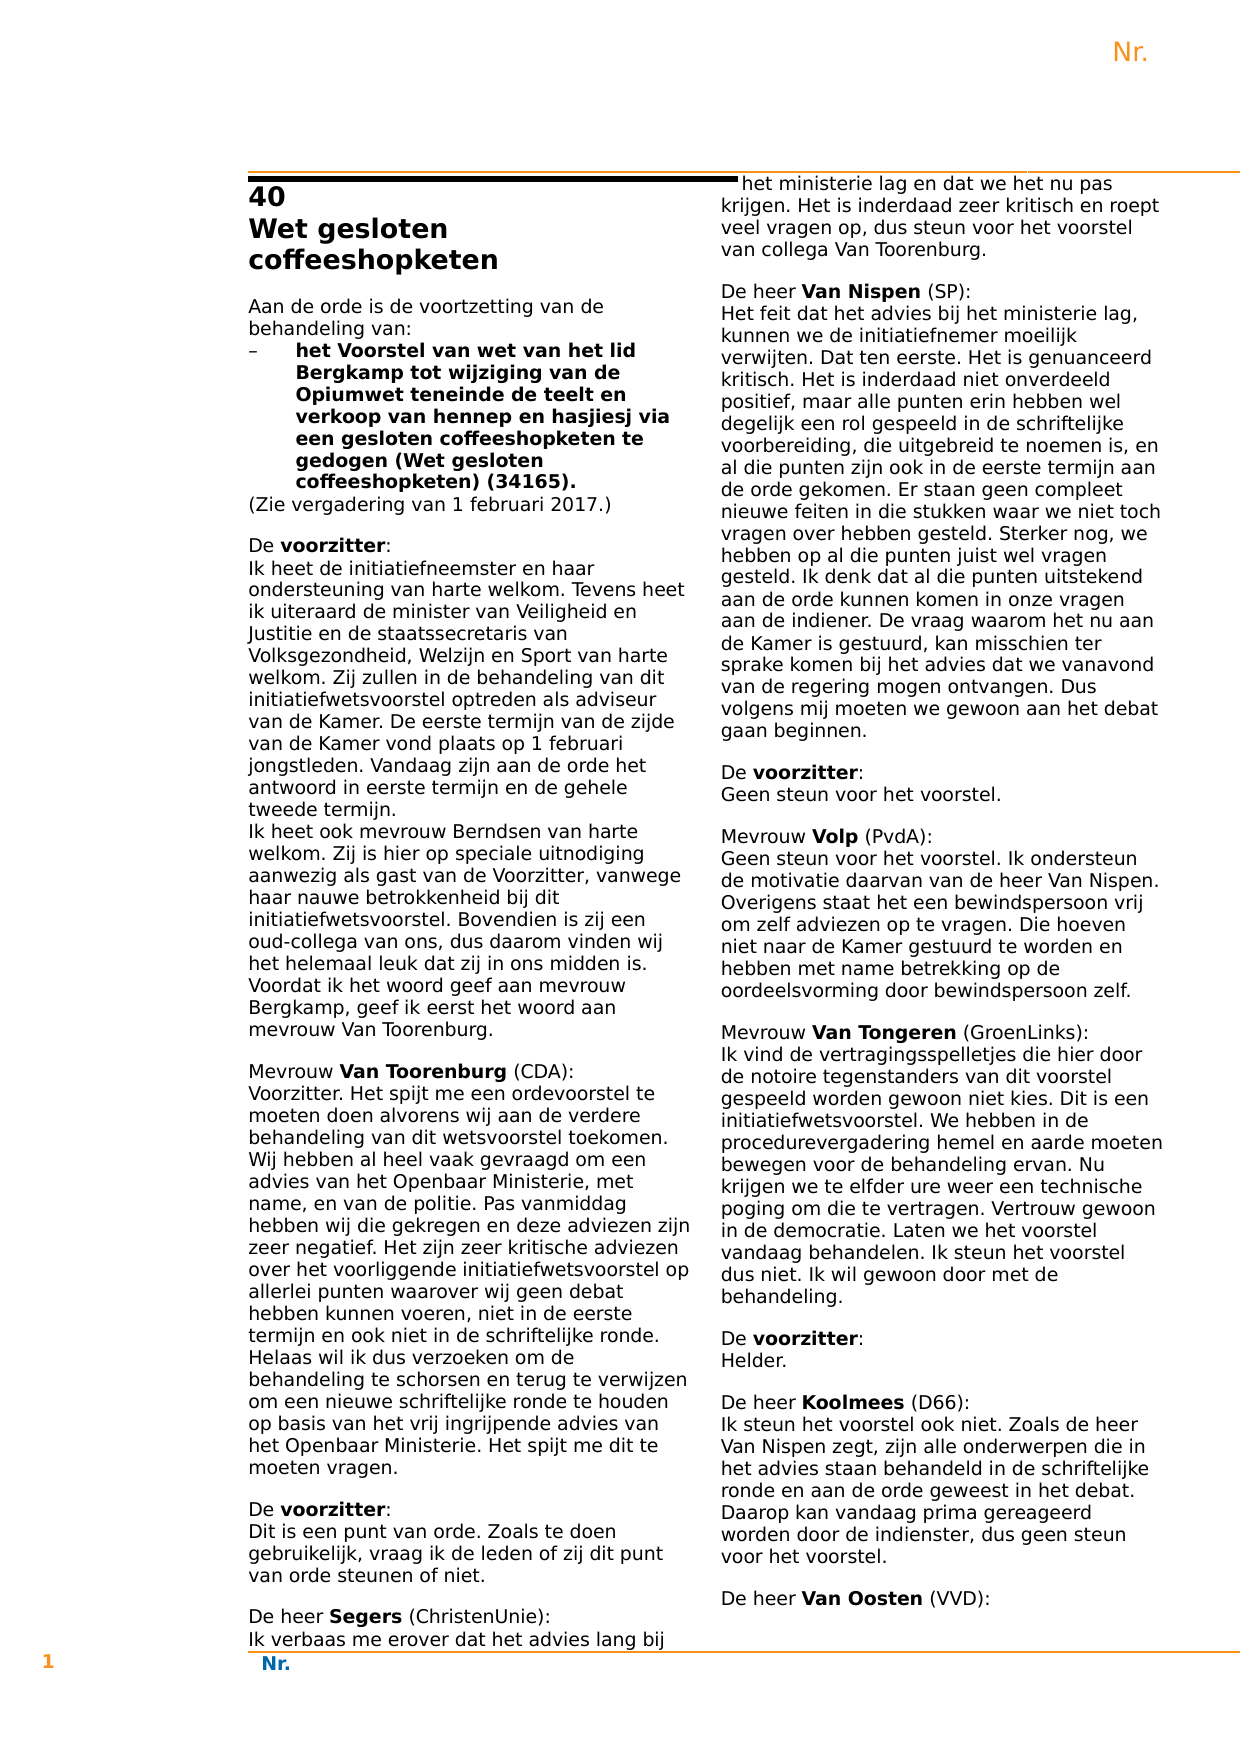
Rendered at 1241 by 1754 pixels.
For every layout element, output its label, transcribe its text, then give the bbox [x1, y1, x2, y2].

text De voorzitter: [721, 762, 1163, 784]
text Ik steun het voorstel ook niet. Zoals de heer Van Nispen zegt, zijn alle onderwerpen die in het advies staan behandeld in de schriftelijke ronde en aan de orde geweest in het debat. Daarop kan vandaag prima gereageerd worden door de indienster, dus geen steun voor het voorstel. [721, 1414, 1163, 1568]
text De heer Koolmees (D66): [721, 1392, 1163, 1414]
text Ik verbaas me erover dat het advies lang bij [248, 1628, 691, 1650]
text Ik heet de initiatiefneemster en haar ondersteuning van harte welkom. Tevens heet ik uiteraard de minister van Veiligheid en Justitie en de staatssecretaris van Volksgezondheid, Welzijn en Sport van harte welkom. Zij zullen in de behandeling van dit initiatiefwetsvoorstel optreden als adviseur van de Kamer. De eerste termijn van de zijde van de Kamer vond plaats op 1 februari jongstleden. Vandaag zijn aan de orde het antwoord in eerste termijn en de gehele tweede termijn. [248, 557, 691, 821]
text Mevrouw Volp (PvdA): [721, 826, 1163, 848]
text De voorzitter: [721, 1328, 1163, 1350]
title 40 Wet gesloten coffeeshopketen [248, 182, 691, 276]
text De heer Segers (ChristenUnie): [248, 1606, 691, 1628]
text Helder. [721, 1350, 1163, 1372]
text Geen steun voor het voorstel. Ik ondersteun de motivatie daarvan van de heer Van Nispen. Overigens staat het een bewindspersoon vrij om zelf adviezen op te vragen. Die hoeven niet naar de Kamer gestuurd te worden en hebben met name betrekking op de oordeelsvorming door bewindspersoon zelf. [721, 848, 1163, 1002]
list het Voorstel van wet van het lid Bergkamp tot wijziging van de Opiumwet teneinde de teelt en verkoop van hennep en hasjiesj via een gesloten coffeeshopketen te gedogen (Wet gesloten coffeeshopketen) (34165). [248, 339, 691, 493]
text Mevrouw Van Tongeren (GroenLinks): [721, 1022, 1163, 1044]
text Ik vind de vertragingsspelletjes die hier door de notoire tegenstanders van dit voorstel gespeeld worden gewoon niet kies. Dit is een initiatiefwetsvoorstel. We hebben in de procedurevergadering hemel en aarde moeten bewegen voor de behandeling ervan. Nu krijgen we te elfder ure weer een technische poging om die te vertragen. Vertrouw gewoon in de democratie. Laten we het voorstel vandaag behandelen. Ik steun het voorstel dus niet. Ik wil gewoon door met de behandeling. [721, 1044, 1163, 1308]
text Voorzitter. Het spijt me een ordevoorstel te moeten doen alvorens wij aan de verdere behandeling van dit wetsvoorstel toekomen. Wij hebben al heel vaak gevraagd om een advies van het Openbaar Ministerie, met name, en van de politie. Pas vanmiddag hebben wij die gekregen en deze adviezen zijn zeer negatief. Het zijn zeer kritische adviezen over het voorliggende initiatiefwetsvoorstel op allerlei punten waarover wij geen debat hebben kunnen voeren, niet in de eerste termijn en ook niet in de schriftelijke ronde. Helaas wil ik dus verzoeken om de behandeling te schorsen en terug te verwijzen om een nieuwe schriftelijke ronde te houden op basis van het vrij ingrijpende advies van het Openbaar Ministerie. Het spijt me dit te moeten vragen. [248, 1083, 691, 1478]
text Voordat ik het woord geef aan mevrouw Bergkamp, geef ik eerst het woord aan mevrouw Van Toorenburg. [248, 975, 691, 1041]
text Mevrouw Van Toorenburg (CDA): [248, 1061, 691, 1083]
text De voorzitter: [248, 535, 691, 557]
text Ik heet ook mevrouw Berndsen van harte welkom. Zij is hier op speciale uitnodiging aanwezig als gast van de Voorzitter, vanwege haar nauwe betrokkenheid bij dit initiatiefwetsvoorstel. Bovendien is zij een oud-collega van ons, dus daarom vinden wij het helemaal leuk dat zij in ons midden is. [248, 821, 691, 975]
text De heer Van Nispen (SP): [721, 281, 1163, 303]
text Aan de orde is de voortzetting van de behandeling van: [248, 296, 691, 339]
text Dit is een punt van orde. Zoals te doen gebruikelijk, vraag ik de leden of zij dit punt van orde steunen of niet. [248, 1521, 691, 1586]
text De voorzitter: [248, 1498, 691, 1521]
text het ministerie lag en dat we het nu pas krijgen. Het is inderdaad zeer kritisch en roept veel vragen op, dus steun voor het voorstel van collega Van Toorenburg. [721, 173, 1163, 261]
text De heer Van Oosten (VVD): [721, 1588, 1163, 1609]
text Het feit dat het advies bij het ministerie lag, kunnen we de initiatiefnemer moeilijk verwijten. Dat ten eerste. Het is genuanceerd kritisch. Het is inderdaad niet onverdeeld positief, maar alle punten erin hebben wel degelijk een rol gespeeld in de schriftelijke voorbereiding, die uitgebreid te noemen is, en al die punten zijn ook in de eerste termijn aan de orde gekomen. Er staan geen compleet nieuwe feiten in die stukken waar we niet toch vragen over hebben gesteld. Sterker nog, we hebben op al die punten juist wel vragen gesteld. Ik denk dat al die punten uitstekend aan de orde kunnen komen in onze vragen aan de indiener. De vraag waarom het nu aan de Kamer is gestuurd, kan misschien ter sprake komen bij het advies dat we vanavond van de regering mogen ontvangen. Dus volgens mij moeten we gewoon aan het debat gaan beginnen. [721, 303, 1163, 742]
text Geen steun voor het voorstel. [721, 784, 1163, 806]
text (Zie vergadering van 1 februari 2017.) [248, 493, 691, 515]
